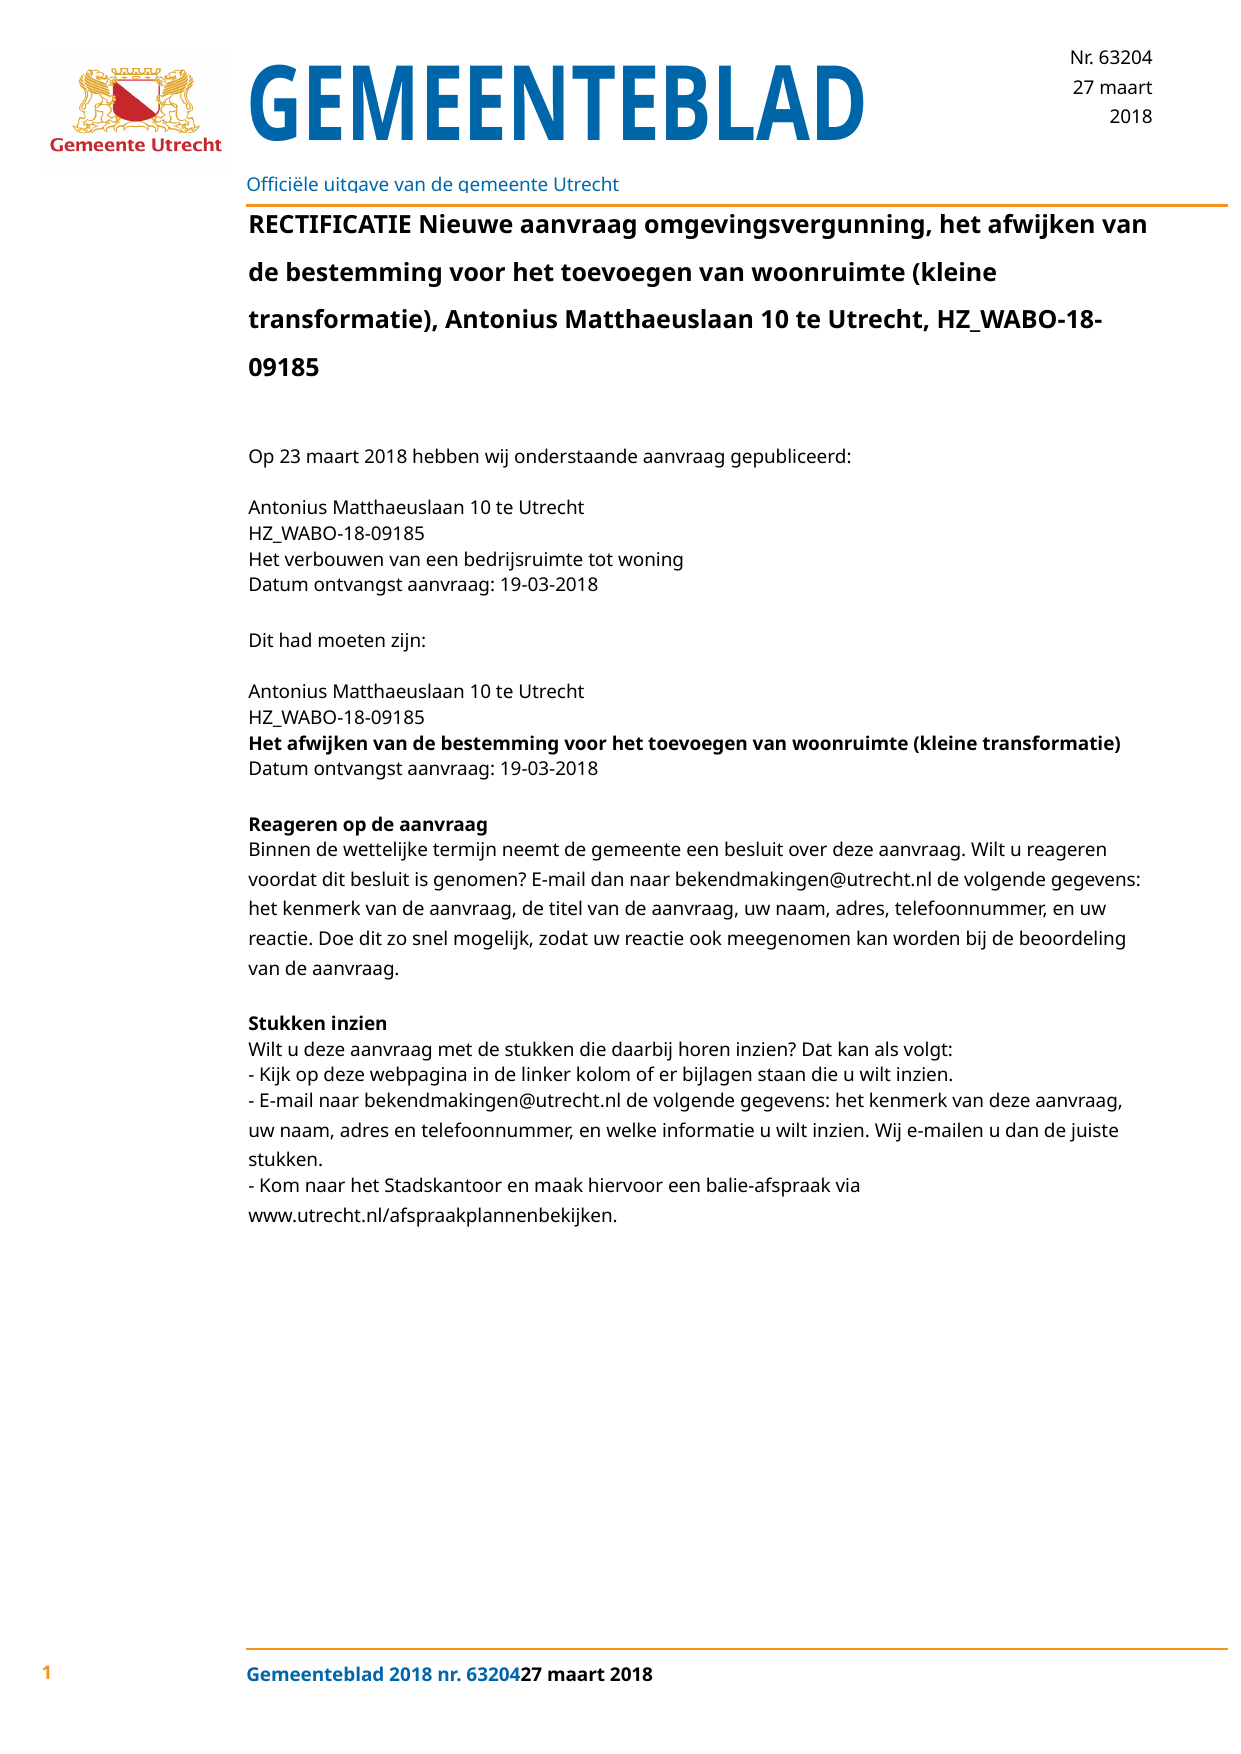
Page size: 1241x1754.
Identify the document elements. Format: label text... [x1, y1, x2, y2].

table_cell Reageren op de aanvraag [248, 811, 1152, 836]
table_cell [248, 469, 1152, 494]
picture [41, 47, 231, 172]
table_cell Binnen de wettelijke termijn neemt de gemeente een besluit over deze aanvraag. Wilt u reageren voordat dit besluit is genomen? E-mail dan naar bekendmakingen@utrecht.nl de volgende gegevens: het kenmerk van de aanvraag, de titel van de aanvraag, uw naam, adres, telefoonnummer, en uw reactie. Doe dit zo snel mogelijk, zodat uw reactie ook meegenomen kan worden bij de beoordeling van de aanvraag. [248, 836, 1152, 1010]
table_cell HZ_WABO-18-09185 [248, 520, 1152, 546]
table_cell Het afwijken van de bestemming voor het toevoegen van woonruimte (kleine transformatie) [248, 730, 1152, 755]
table_cell - Kijk op deze webpagina in de linker kolom of er bijlagen staan die u wilt inzien. [248, 1062, 1152, 1087]
table_cell - E-mail naar bekendmakingen@utrecht.nl de volgende gegevens: het kenmerk van deze aanvraag, uw naam, adres en telefoonnummer, en welke informatie u wilt inzien. Wij e-mailen u dan de juiste stukken. [248, 1087, 1152, 1172]
text RECTIFICATIE Nieuwe aanvraag omgevingsvergunning, het afwijken van de bestemming voor het toevoegen van woonruimte (kleine transformatie), Antonius Matthaeuslaan 10 te Utrecht, HZ_WABO-18-09185 [248, 207, 1152, 384]
table_cell Stukken inzien [248, 1010, 1152, 1036]
table_cell Datum ontvangst aanvraag: 19-03-2018 [248, 571, 1152, 627]
table_cell - Kom naar het Stadskantoor en maak hiervoor een balie-afspraak via www.utrecht.nl/afspraakplannenbekijken. [248, 1172, 1152, 1227]
table_cell Dit had moeten zijn: [248, 627, 1152, 652]
table_cell HZ_WABO-18-09185 [248, 704, 1152, 730]
table_cell Het verbouwen van een bedrijsruimte tot woning [248, 546, 1152, 571]
table_cell Antonius Matthaeuslaan 10 te Utrecht [248, 494, 1152, 520]
table_cell [248, 653, 1152, 678]
table_header Op 23 maart 2018 hebben wij onderstaande aanvraag gepubliceerd: [248, 443, 1152, 468]
table_cell Wilt u deze aanvraag met de stukken die daarbij horen inzien? Dat kan als volgt: [248, 1036, 1152, 1062]
table_cell Antonius Matthaeuslaan 10 te Utrecht [248, 678, 1152, 704]
table_cell Datum ontvangst aanvraag: 19-03-2018 [248, 755, 1152, 811]
